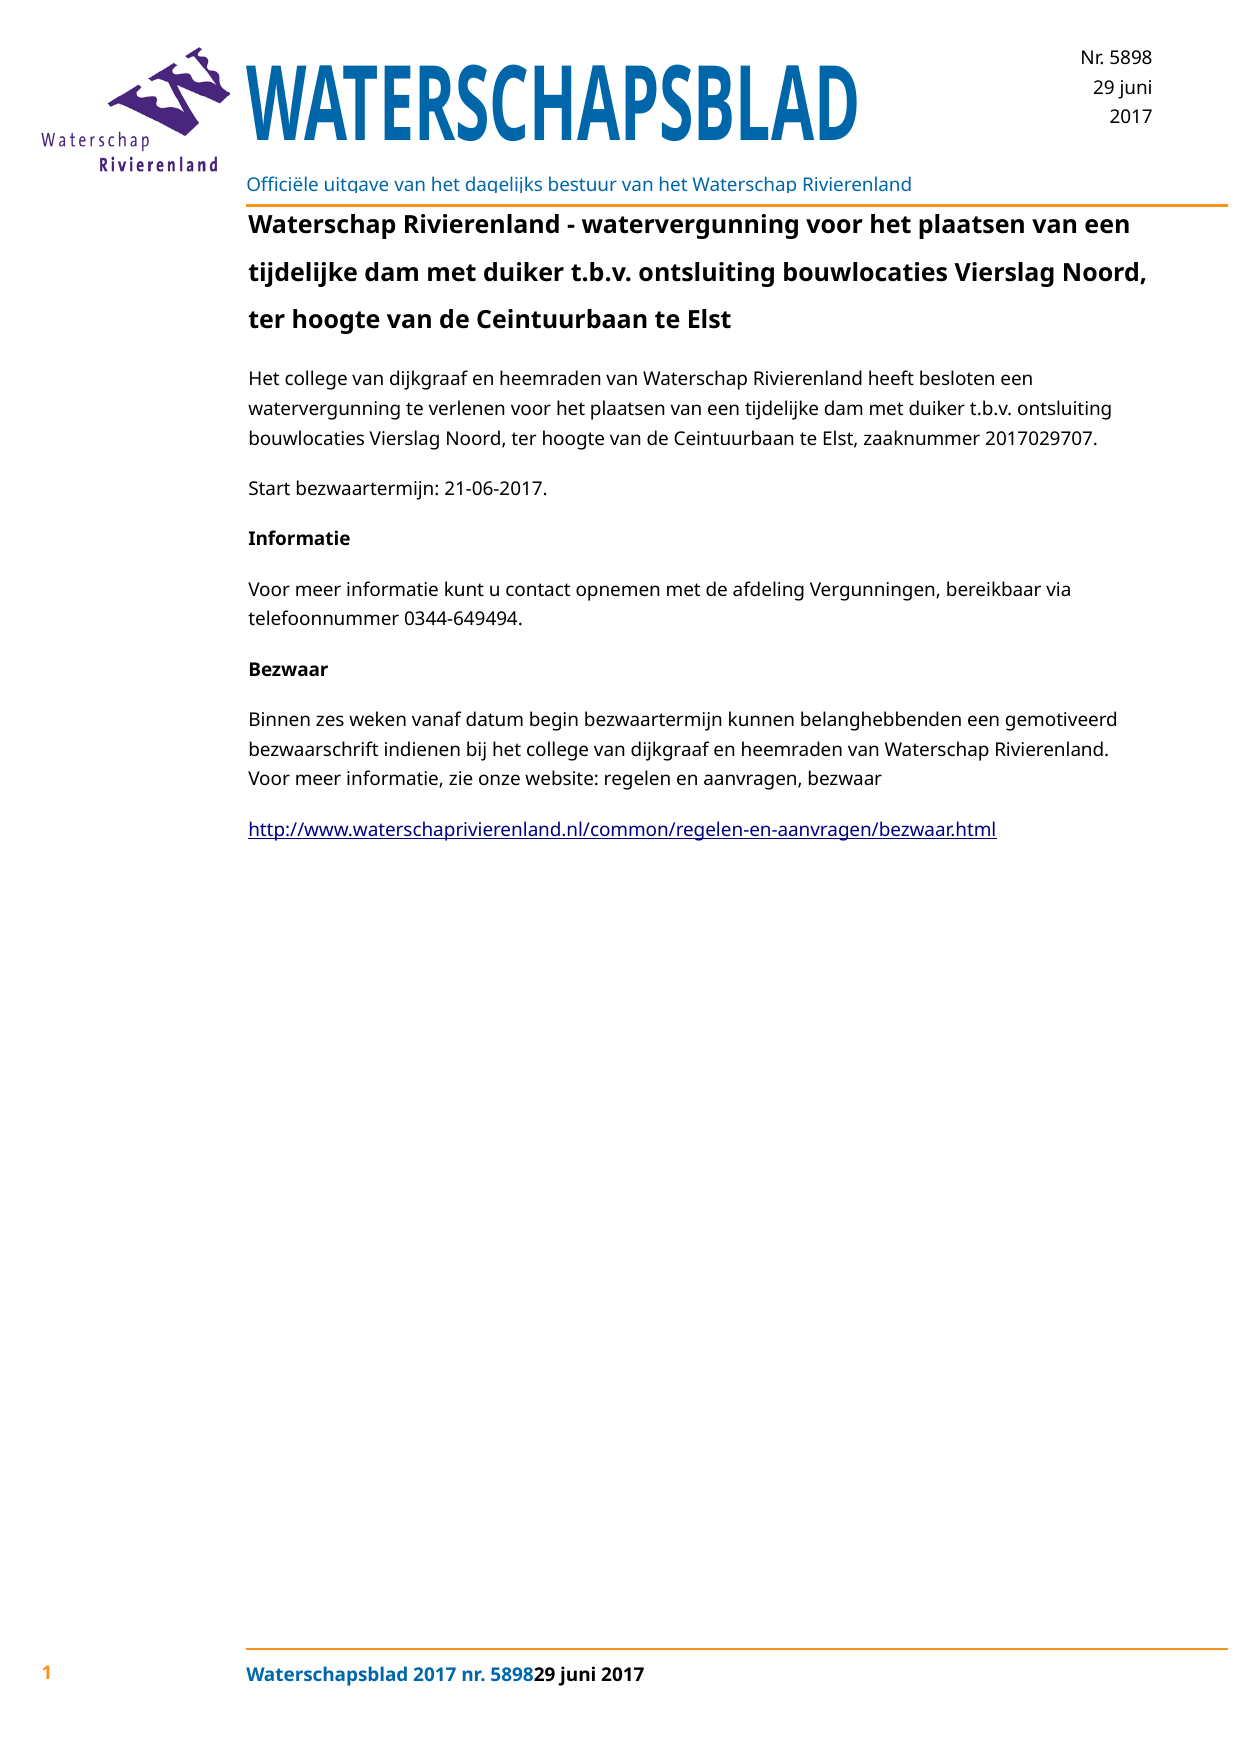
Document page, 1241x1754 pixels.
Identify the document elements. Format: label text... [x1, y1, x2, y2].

text Bezwaar [248, 656, 1152, 682]
text Voor meer informatie kunt u contact opnemen met de afdeling Vergunningen, bereikbaar via telefoonnummer 0344-649494. [248, 576, 1152, 631]
text Binnen zes weken vanaf datum begin bezwaartermijn kunnen belanghebbenden een gemotiveerd bezwaarschrift indienen bij het college van dijkgraaf en heemraden van Waterschap Rivierenland. Voor meer informatie, zie onze website: regelen en aanvragen, bezwaar [248, 706, 1152, 791]
text http://www.waterschaprivierenland.nl/common/regelen-en-aanvragen/bezwaar.html [248, 816, 1152, 842]
text Het college van dijkgraaf en heemraden van Waterschap Rivierenland heeft besloten een watervergunning te verlenen voor het plaatsen van een tijdelijke dam met duiker t.b.v. ontsluiting bouwlocaties Vierslag Noord, ter hoogte van de Ceintuurbaan te Elst, zaaknummer 2017029707. [248, 366, 1152, 450]
picture [41, 47, 231, 172]
text Waterschap Rivierenland - watervergunning voor het plaatsen van een tijdelijke dam met duiker t.b.v. ontsluiting bouwlocaties Vierslag Noord, ter hoogte van de Ceintuurbaan te Elst [248, 207, 1152, 336]
text Informatie [248, 526, 1152, 551]
text Start bezwaartermijn: 21-06-2017. [248, 475, 1152, 501]
